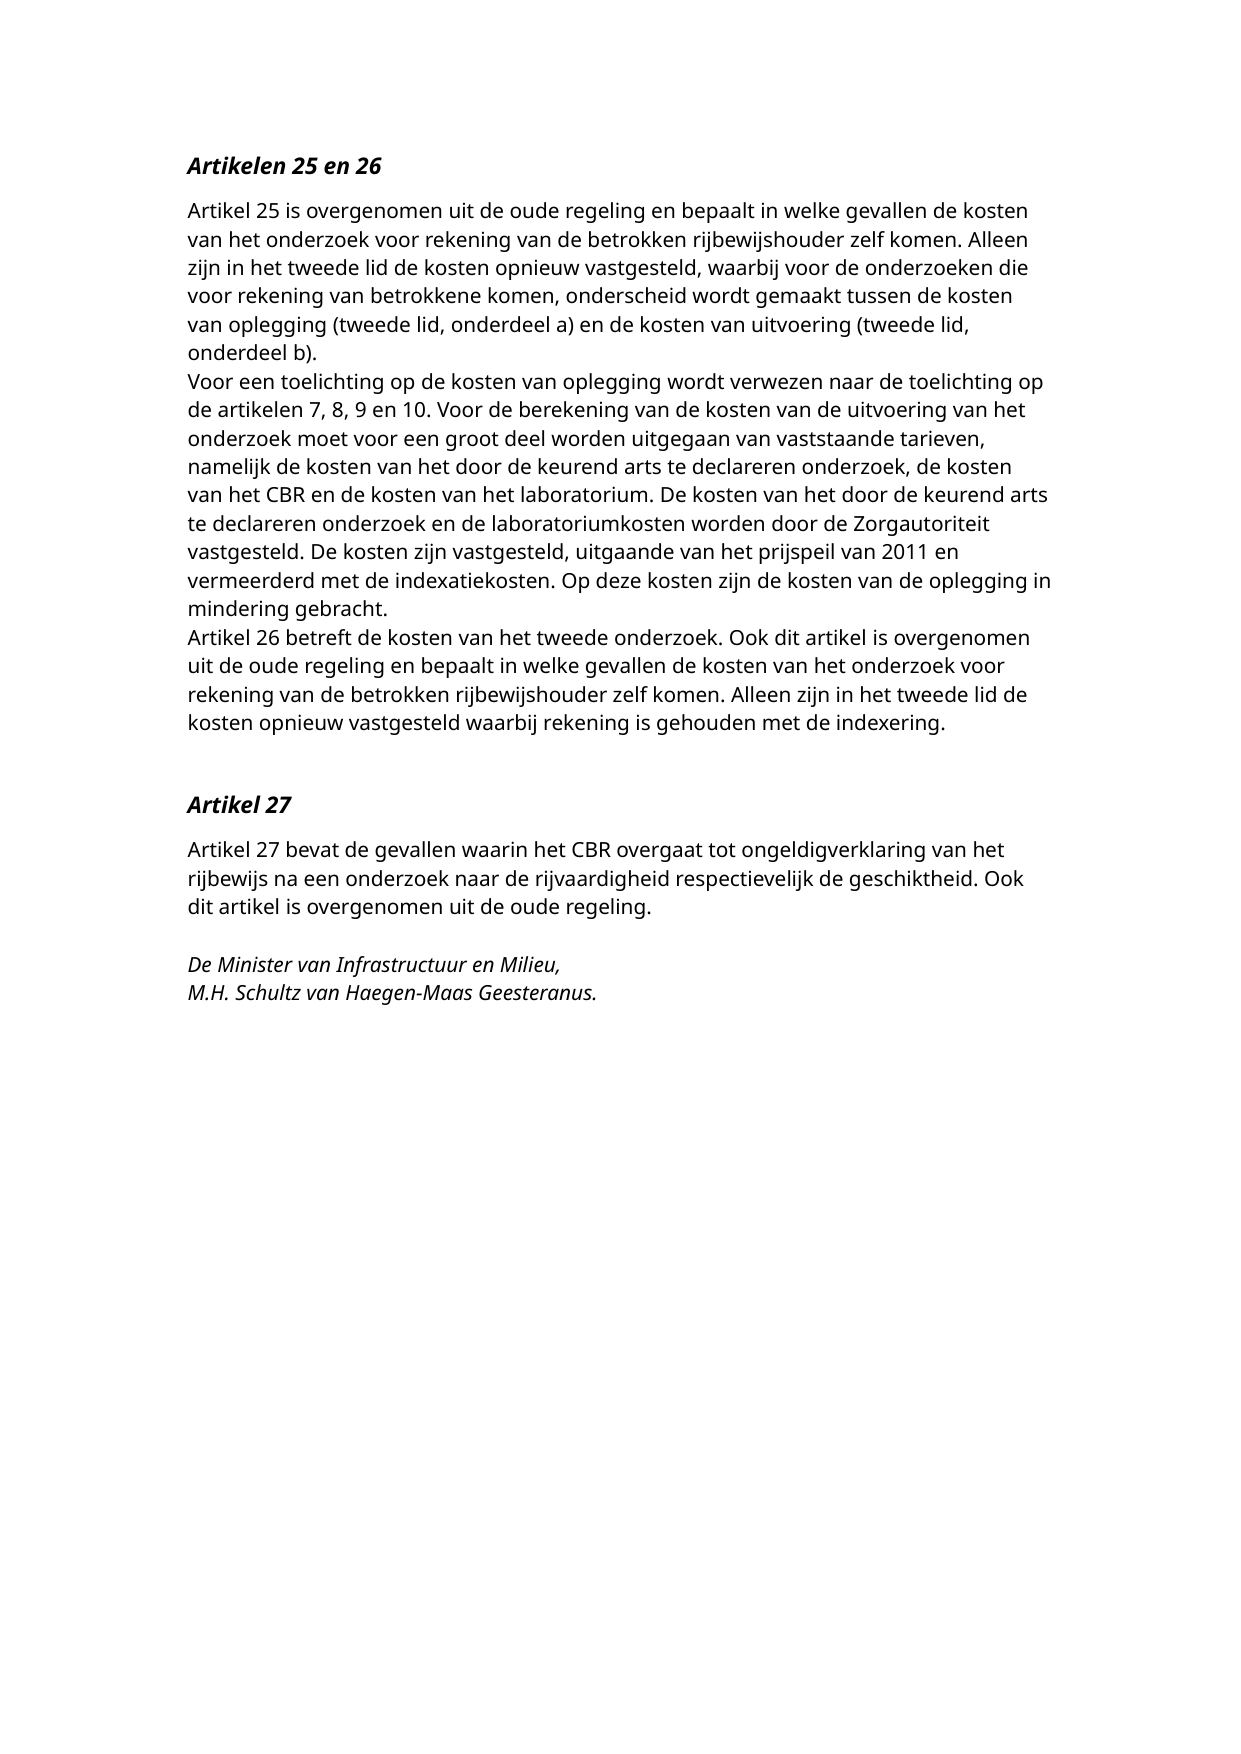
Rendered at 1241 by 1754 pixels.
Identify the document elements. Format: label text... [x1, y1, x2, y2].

text Artikel 26 betreft de kosten van het tweede onderzoek. Ook dit artikel is overgenomen uit de oude regeling en bepaalt in welke gevallen de kosten van het onderzoek voor rekening van de betrokken rijbewijshouder zelf komen. Alleen zijn in het tweede lid de kosten opnieuw vastgesteld waarbij rekening is gehouden met de indexering. [187, 623, 1053, 737]
subtitle Artikelen 25 en 26 [187, 150, 1053, 181]
text Voor een toelichting op de kosten van oplegging wordt verwezen naar de toelichting op de artikelen 7, 8, 9 en 10. Voor de berekening van de kosten van de uitvoering van het onderzoek moet voor een groot deel worden uitgegaan van vaststaande tarieven, namelijk de kosten van het door de keurend arts te declareren onderzoek, de kosten van het CBR en de kosten van het laboratorium. De kosten van het door de keurend arts te declareren onderzoek en de laboratoriumkosten worden door de Zorgautoriteit vastgesteld. De kosten zijn vastgesteld, uitgaande van het prijspeil van 2011 en vermeerderd met de indexatiekosten. Op deze kosten zijn de kosten van de oplegging in mindering gebracht. [187, 367, 1053, 623]
text Artikel 25 is overgenomen uit de oude regeling en bepaalt in welke gevallen de kosten van het onderzoek voor rekening van de betrokken rijbewijshouder zelf komen. Alleen zijn in het tweede lid de kosten opnieuw vastgesteld, waarbij voor de onderzoeken die voor rekening van betrokkene komen, onderscheid wordt gemaakt tussen de kosten van oplegging (tweede lid, onderdeel a) en de kosten van uitvoering (tweede lid, onderdeel b). [187, 196, 1053, 367]
text Artikel 27 bevat de gevallen waarin het CBR overgaat tot ongeldigverklaring van het rijbewijs na een onderzoek naar de rijvaardigheid respectievelijk de geschiktheid. Ook dit artikel is overgenomen uit de oude regeling. [187, 835, 1053, 921]
text M.H. Schultz van Haegen-Maas Geesteranus. [187, 978, 1053, 1007]
text De Minister van Infrastructuur en Milieu, [187, 950, 1053, 978]
subtitle Artikel 27 [187, 789, 1053, 820]
